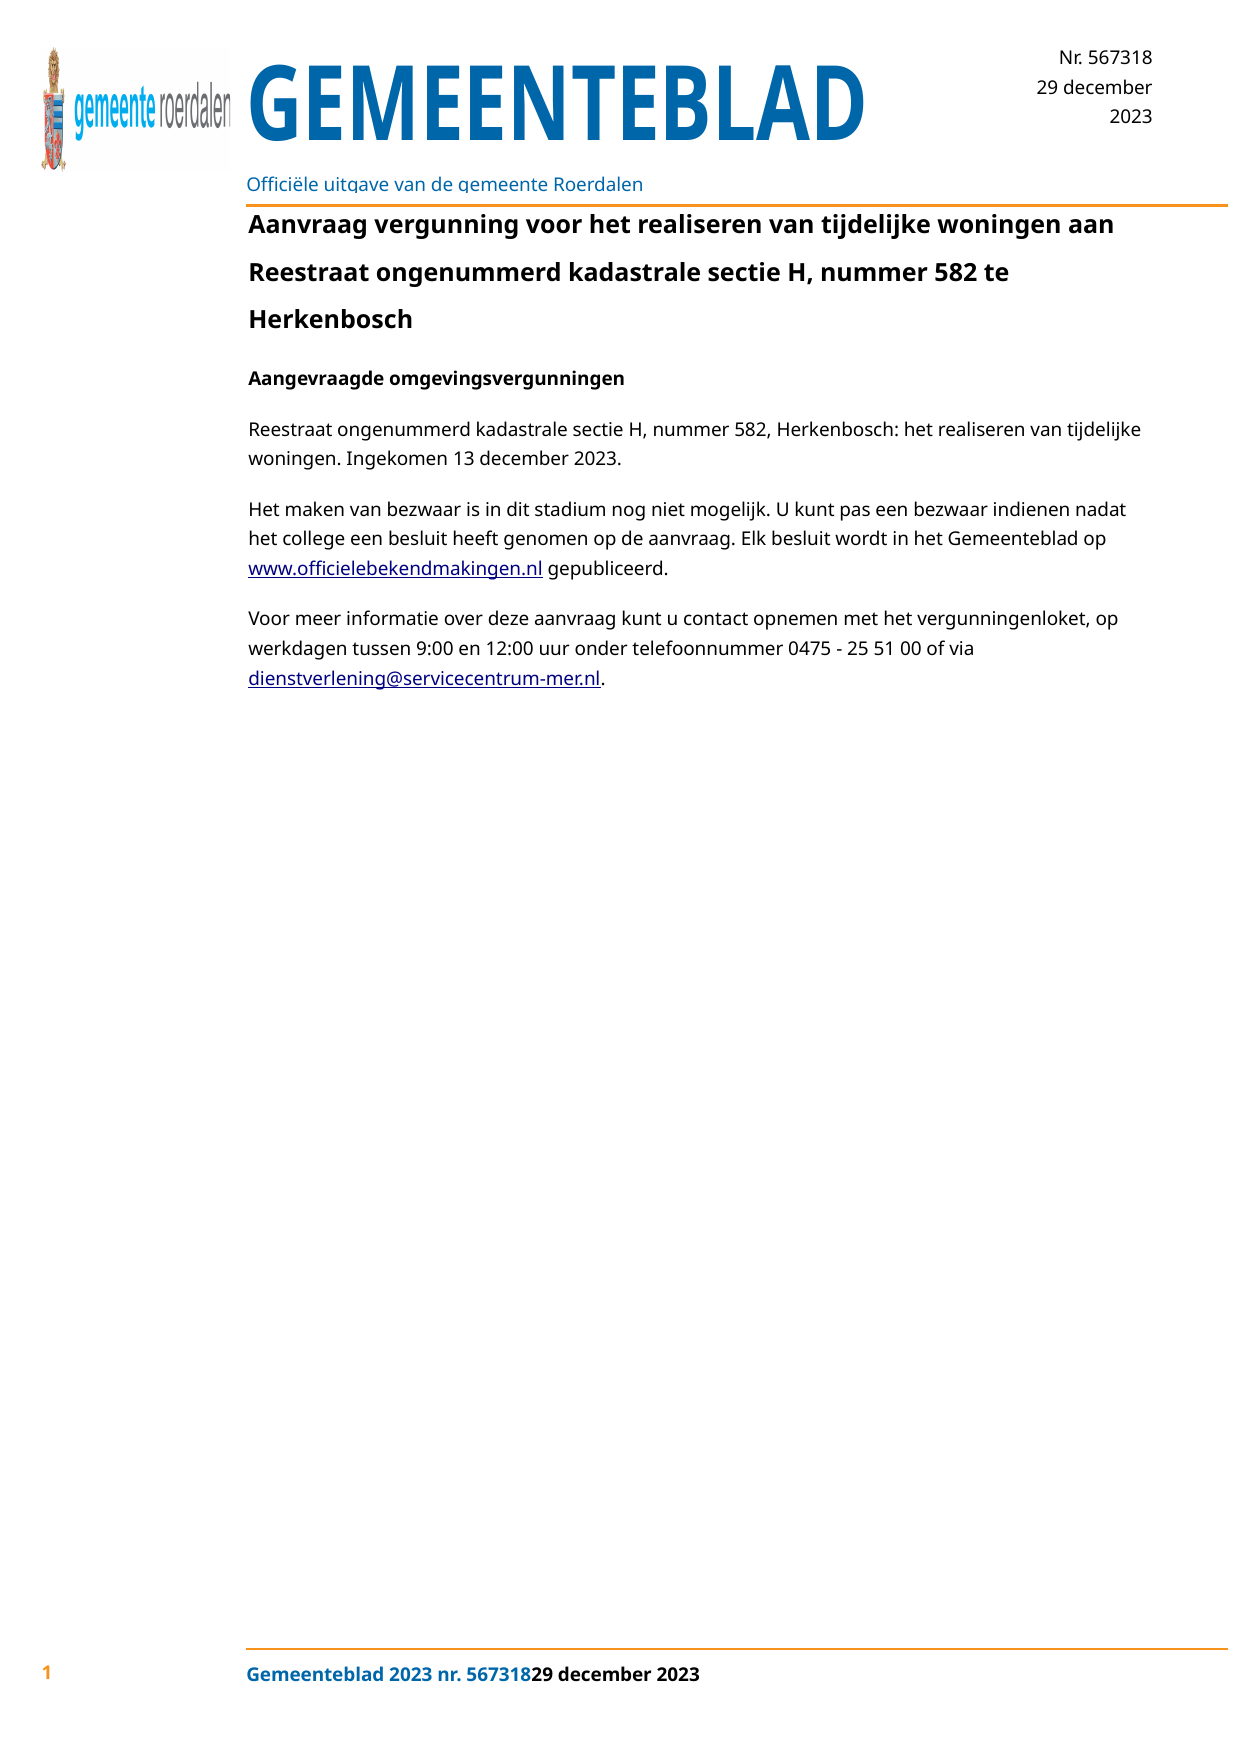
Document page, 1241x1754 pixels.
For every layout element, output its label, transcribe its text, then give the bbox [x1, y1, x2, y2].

text Aangevraagde omgevingsvergunningen [248, 366, 1152, 391]
text Het maken van bezwaar is in dit stadium nog niet mogelijk. U kunt pas een bezwaar indienen nadat het college een besluit heeft genomen op de aanvraag. Elk besluit wordt in het Gemeenteblad op www.officielebekendmakingen.nl gepubliceerd. [248, 496, 1152, 581]
picture [41, 47, 231, 172]
text Aanvraag vergunning voor het realiseren van tijdelijke woningen aan Reestraat ongenummerd kadastrale sectie H, nummer 582 te Herkenbosch [248, 207, 1152, 336]
text Voor meer informatie over deze aanvraag kunt u contact opnemen met het vergunningenloket, op werkdagen tussen 9:00 en 12:00 uur onder telefoonnummer 0475 - 25 51 00 of via dienstverlening@servicecentrum-mer.nl. [248, 606, 1152, 690]
text Reestraat ongenummerd kadastrale sectie H, nummer 582, Herkenbosch: het realiseren van tijdelijke woningen. Ingekomen 13 december 2023. [248, 416, 1152, 471]
